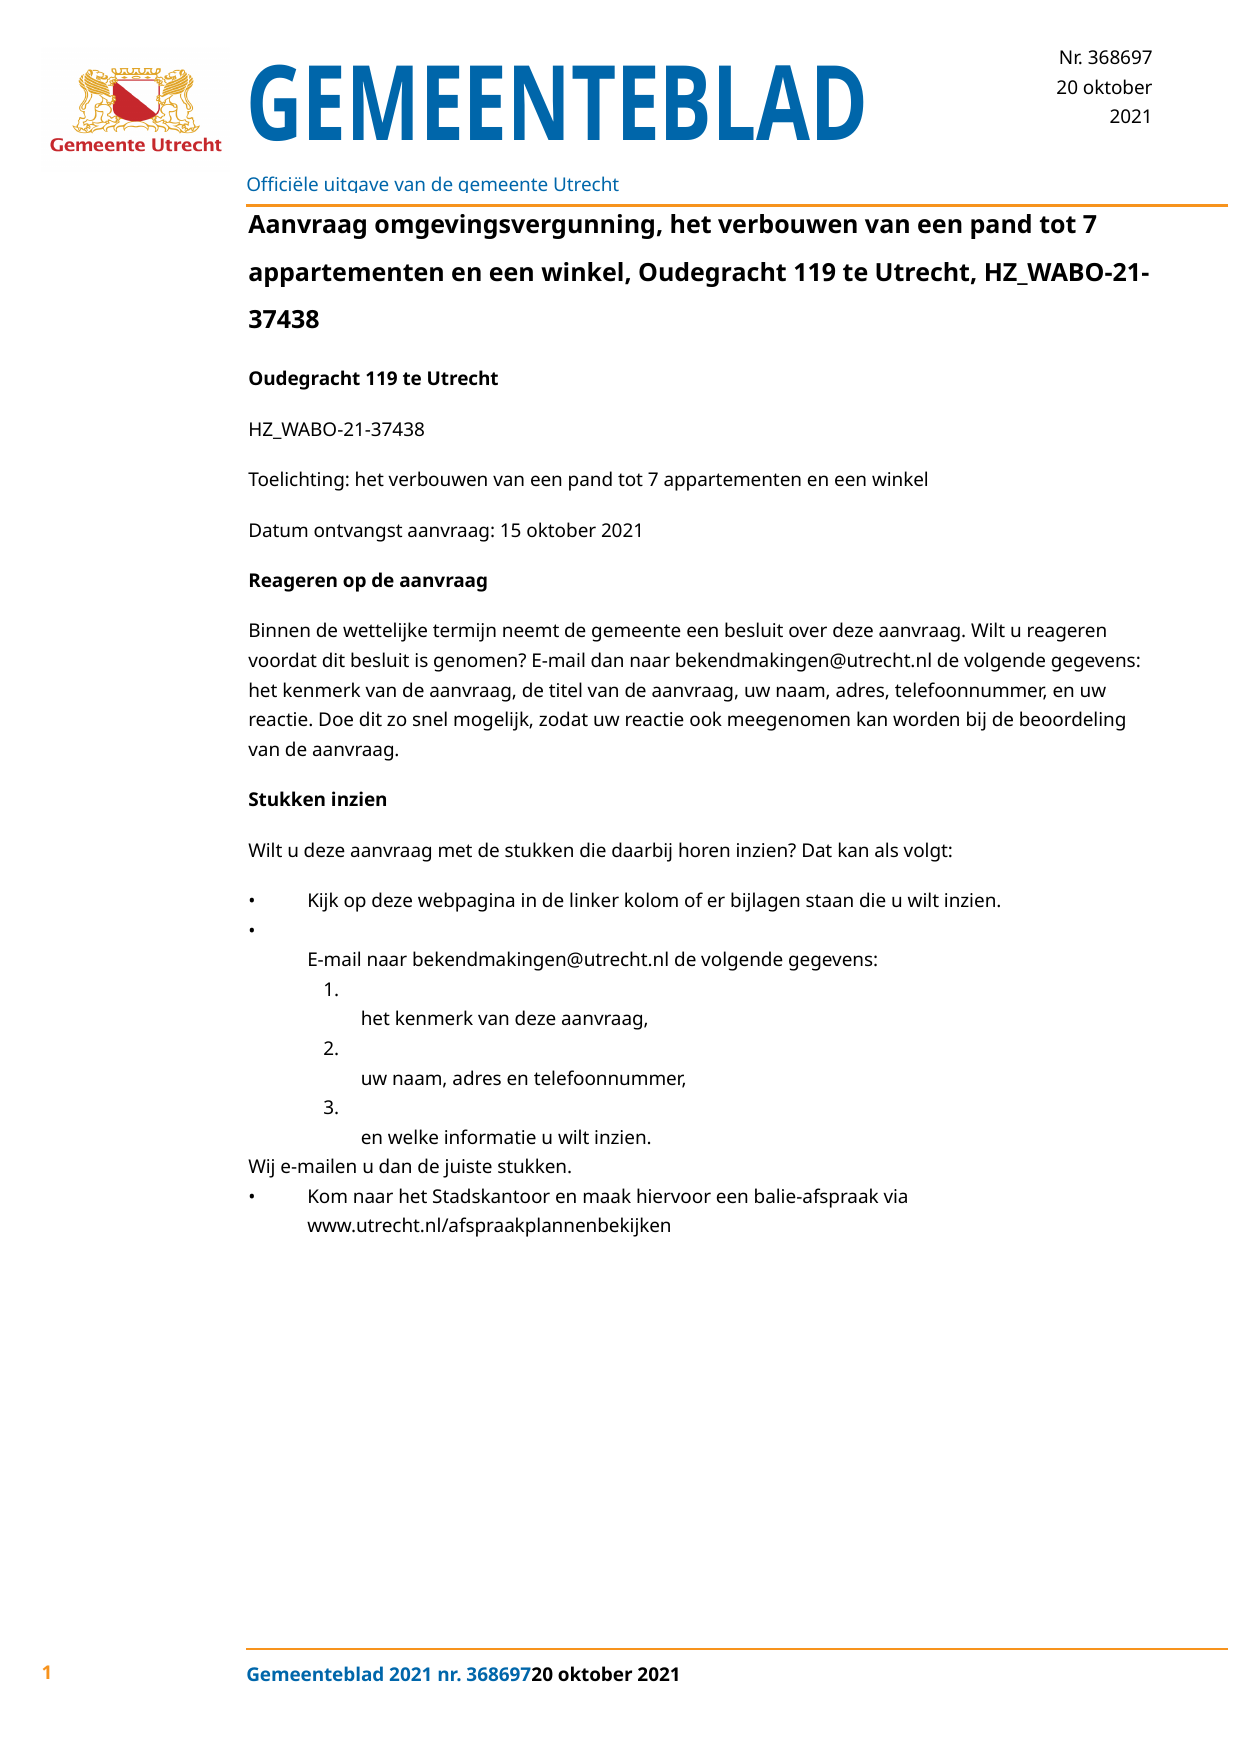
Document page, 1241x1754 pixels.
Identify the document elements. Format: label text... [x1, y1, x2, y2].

list E-mail naar bekendmakingen@utrecht.nl de volgende gegevens: [248, 946, 1152, 972]
list en welke informatie u wilt inzien. [323, 1124, 1152, 1149]
text HZ_WABO-21-37438 [248, 416, 1152, 442]
text Toelichting: het verbouwen van een pand tot 7 appartementen en een winkel [248, 466, 1152, 492]
list Kom naar het Stadskantoor en maak hiervoor een balie-afspraak via www.utrecht.nl/afspraakplannenbekijken [248, 1183, 1152, 1238]
picture [41, 47, 231, 172]
text Binnen de wettelijke termijn neemt de gemeente een besluit over deze aanvraag. Wilt u reageren voordat dit besluit is genomen? E-mail dan naar bekendmakingen@utrecht.nl de volgende gegevens: het kenmerk van de aanvraag, de titel van de aanvraag, uw naam, adres, telefoonnummer, en uw reactie. Doe dit zo snel mogelijk, zodat uw reactie ook meegenomen kan worden bij de beoordeling van de aanvraag. [248, 618, 1152, 762]
text Aanvraag omgevingsvergunning, het verbouwen van een pand tot 7 appartementen en een winkel, Oudegracht 119 te Utrecht, HZ_WABO-21-37438 [248, 207, 1152, 336]
text Stukken inzien [248, 786, 1152, 812]
list uw naam, adres en telefoonnummer, [323, 1065, 1152, 1090]
text Wij e-mailen u dan de juiste stukken. [248, 1153, 1152, 1179]
text Datum ontvangst aanvraag: 15 oktober 2021 [248, 517, 1152, 542]
text Reageren op de aanvraag [248, 567, 1152, 593]
list het kenmerk van deze aanvraag, [323, 1006, 1152, 1031]
list Kijk op deze webpagina in de linker kolom of er bijlagen staan die u wilt inzien. [248, 887, 1152, 913]
text Wilt u deze aanvraag met de stukken die daarbij horen inzien? Dat kan als volgt: [248, 837, 1152, 862]
text Oudegracht 119 te Utrecht [248, 366, 1152, 391]
